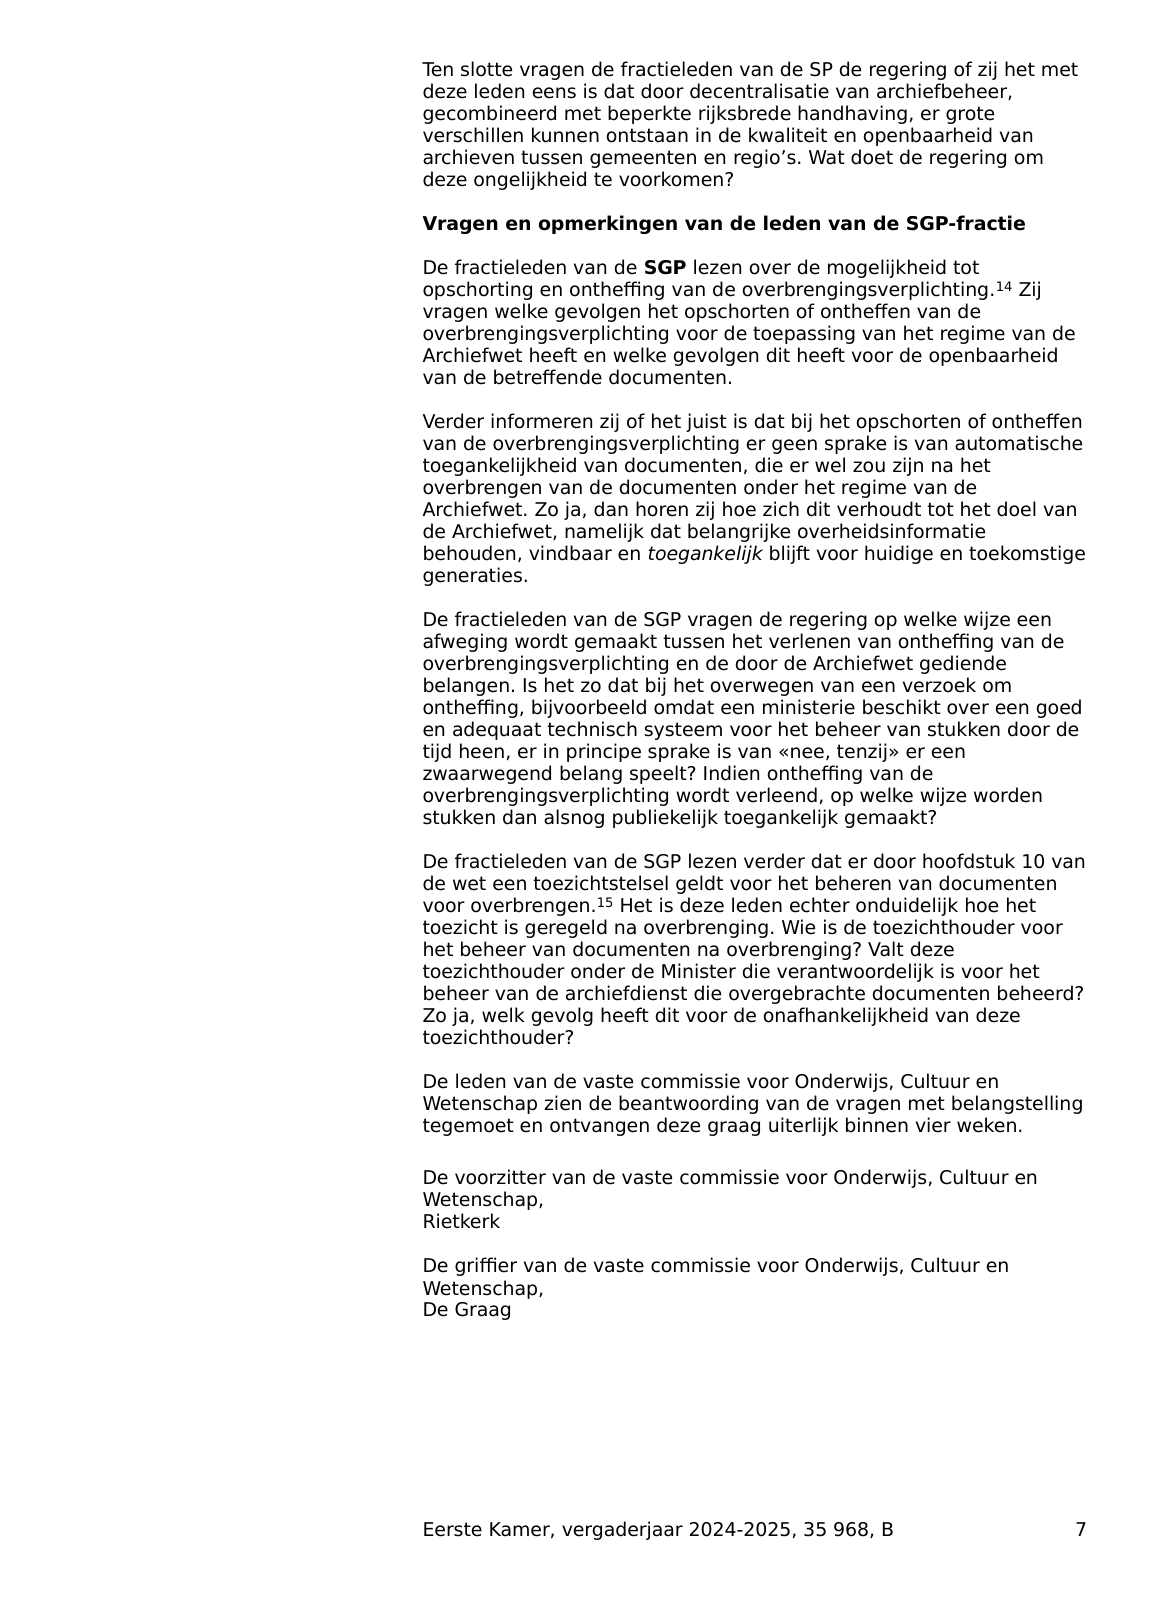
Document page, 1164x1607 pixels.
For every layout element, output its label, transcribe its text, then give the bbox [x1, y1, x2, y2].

text De leden van de vaste commissie voor Onderwijs, Cultuur en Wetenschap zien de beantwoording van de vragen met belangstelling tegemoet en ontvangen deze graag uiterlijk binnen vier weken. [422, 1071, 1087, 1137]
text De fractieleden van de SGP vragen de regering op welke wijze een afweging wordt gemaakt tussen het verlenen van ontheffing van de overbrengingsverplichting en de door de Archiefwet gediende belangen. Is het zo dat bij het overwegen van een verzoek om ontheffing, bijvoorbeeld omdat een ministerie beschikt over een goed en adequaat technisch systeem voor het beheer van stukken door de tijd heen, er in principe sprake is van «nee, tenzij» er een zwaarwegend belang speelt? Indien ontheffing van de overbrengingsverplichting wordt verleend, op welke wijze worden stukken dan alsnog publiekelijk toegankelijk gemaakt? [422, 609, 1087, 829]
text De fractieleden van de SGP lezen verder dat er door hoofdstuk 10 van de wet een toezichtstelsel geldt voor het beheren van documenten voor overbrengen.15 Het is deze leden echter onduidelijk hoe het toezicht is geregeld na overbrenging. Wie is de toezichthouder voor het beheer van documenten na overbrenging? Valt deze toezichthouder onder de Minister die verantwoordelijk is voor het beheer van de archiefdienst die overgebrachte documenten beheerd? Zo ja, welk gevolg heeft dit voor de onafhankelijkheid van deze toezichthouder? [422, 851, 1087, 1049]
text Verder informeren zij of het juist is dat bij het opschorten of ontheffen van de overbrengingsverplichting er geen sprake is van automatische toegankelijkheid van documenten, die er wel zou zijn na het overbrengen van de documenten onder het regime van de Archiefwet. Zo ja, dan horen zij hoe zich dit verhoudt tot het doel van de Archiefwet, namelijk dat belangrijke overheidsinformatie behouden, vindbaar en toegankelijk blijft voor huidige en toekomstige generaties. [422, 411, 1087, 587]
subtitle Vragen en opmerkingen van de leden van de SGP-fractie [422, 213, 1087, 235]
text Ten slotte vragen de fractieleden van de SP de regering of zij het met deze leden eens is dat door decentralisatie van archiefbeheer, gecombineerd met beperkte rijksbrede handhaving, er grote verschillen kunnen ontstaan in de kwaliteit en openbaarheid van archieven tussen gemeenten en regio’s. Wat doet de regering om deze ongelijkheid te voorkomen? [422, 59, 1087, 191]
text De voorzitter van de vaste commissie voor Onderwijs, Cultuur en Wetenschap, Rietkerk [422, 1167, 1087, 1233]
text De fractieleden van de SGP lezen over de mogelijkheid tot opschorting en ontheffing van de overbrengingsverplichting.14 Zij vragen welke gevolgen het opschorten of ontheffen van de overbrengingsverplichting voor de toepassing van het regime van de Archiefwet heeft en welke gevolgen dit heeft voor de openbaarheid van de betreffende documenten. [422, 257, 1087, 389]
text De griffier van de vaste commissie voor Onderwijs, Cultuur en Wetenschap, De Graag [422, 1255, 1087, 1321]
